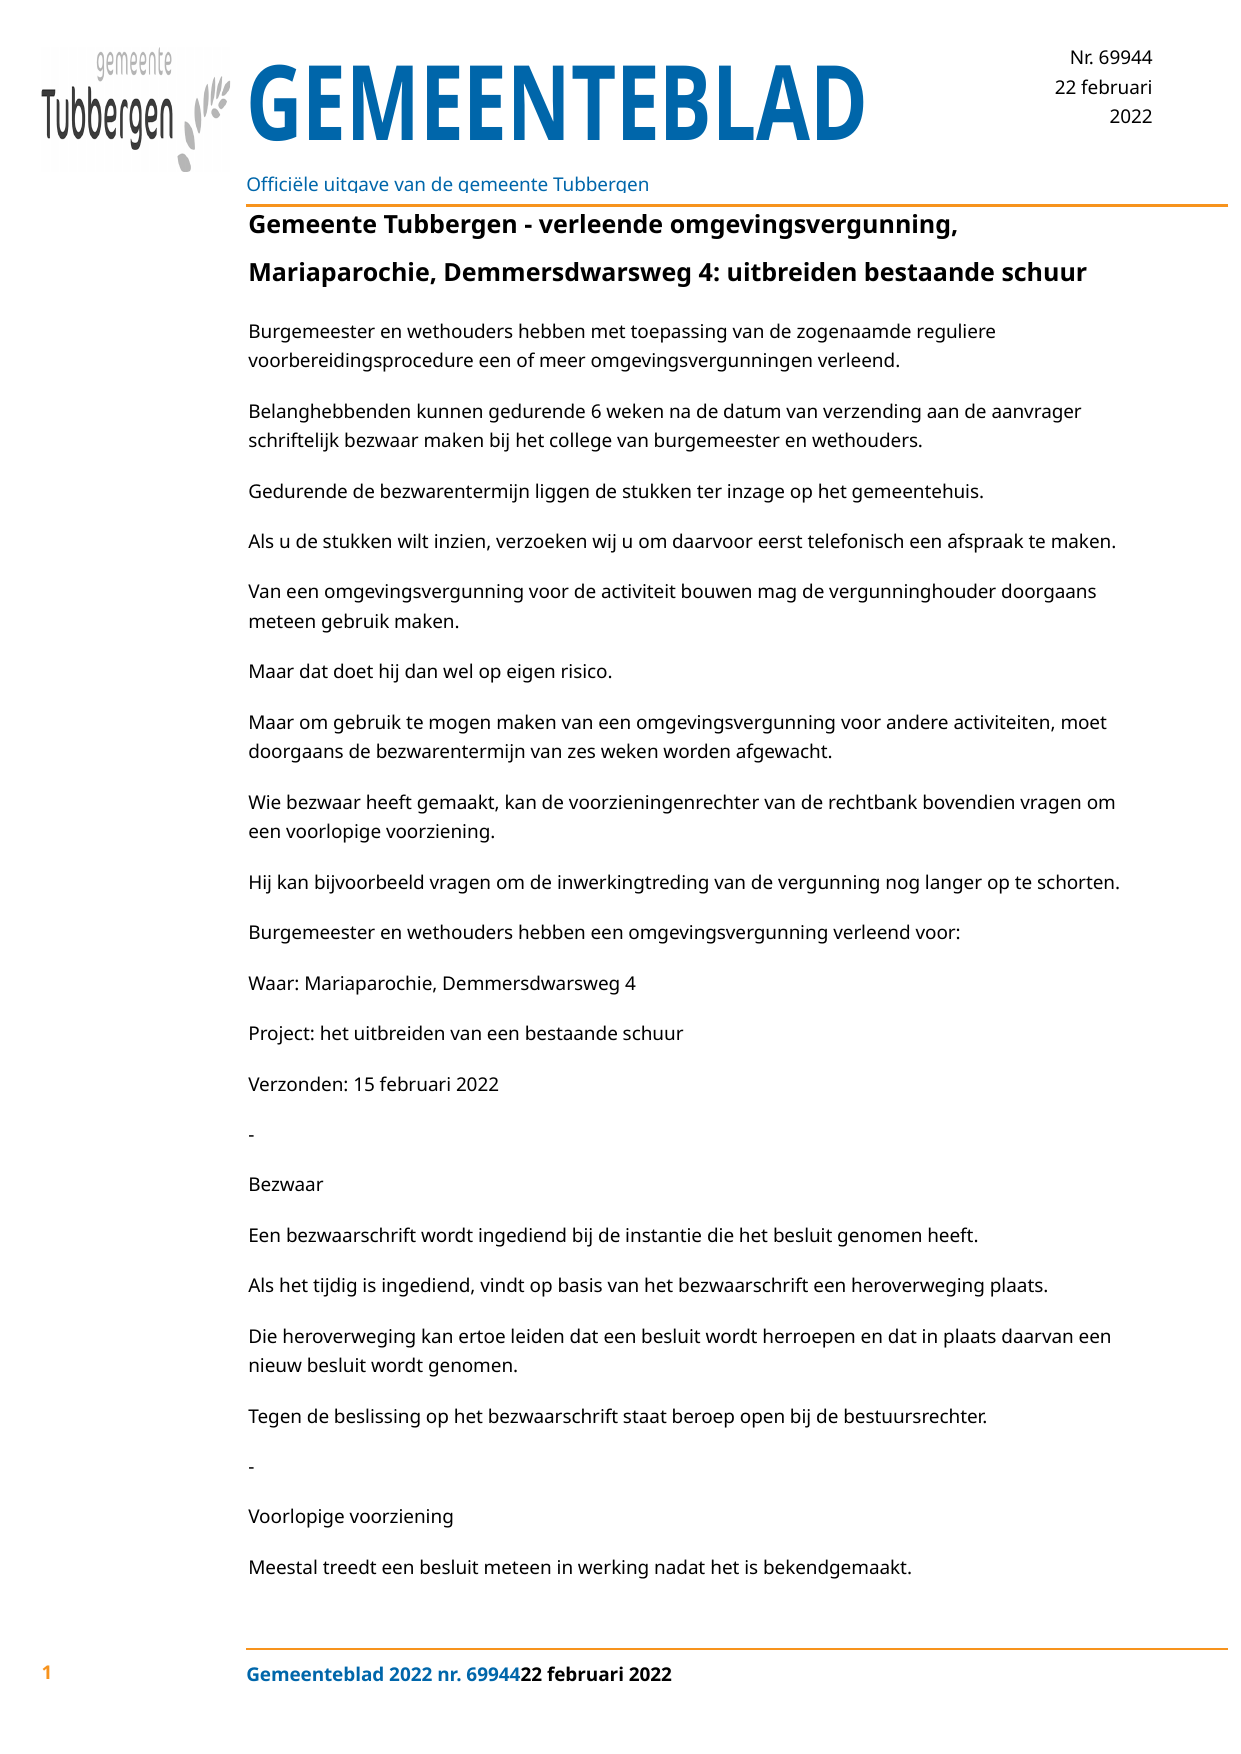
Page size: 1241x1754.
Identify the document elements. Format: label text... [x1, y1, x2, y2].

text Belanghebbenden kunnen gedurende 6 weken na de datum van verzending aan de aanvrager schriftelijk bezwaar maken bij het college van burgemeester en wethouders. [248, 398, 1152, 453]
text - [248, 1453, 1152, 1479]
text Project: het uitbreiden van een bestaande schuur [248, 1020, 1152, 1046]
text Van een omgevingsvergunning voor de activiteit bouwen mag de vergunninghouder doorgaans meteen gebruik maken. [248, 579, 1152, 634]
text - [248, 1121, 1152, 1147]
text Voorlopige voorziening [248, 1504, 1152, 1529]
text Als u de stukken wilt inzien, verzoeken wij u om daarvoor eerst telefonisch een afspraak te maken. [248, 528, 1152, 554]
text Burgemeester en wethouders hebben een omgevingsvergunning verleend voor: [248, 919, 1152, 945]
picture [41, 47, 231, 172]
text Bezwaar [248, 1172, 1152, 1197]
text Wie bezwaar heeft gemaakt, kan de voorzieningenrechter van de rechtbank bovendien vragen om een voorlopige voorziening. [248, 789, 1152, 844]
text Verzonden: 15 februari 2022 [248, 1071, 1152, 1097]
text Meestal treedt een besluit meteen in werking nadat het is bekendgemaakt. [248, 1554, 1152, 1580]
text Maar om gebruik te mogen maken van een omgevingsvergunning voor andere activiteiten, moet doorgaans de bezwarentermijn van zes weken worden afgewacht. [248, 709, 1152, 764]
text Tegen de beslissing op het bezwaarschrift staat beroep open bij de bestuursrechter. [248, 1403, 1152, 1429]
text Maar dat doet hij dan wel op eigen risico. [248, 659, 1152, 684]
text Waar: Mariaparochie, Demmersdwarsweg 4 [248, 970, 1152, 996]
text Die heroverweging kan ertoe leiden dat een besluit wordt herroepen en dat in plaats daarvan een nieuw besluit wordt genomen. [248, 1323, 1152, 1378]
text Als het tijdig is ingediend, vindt op basis van het bezwaarschrift een heroverweging plaats. [248, 1272, 1152, 1298]
text Gedurende de bezwarentermijn liggen de stukken ter inzage op het gemeentehuis. [248, 478, 1152, 504]
text Een bezwaarschrift wordt ingediend bij de instantie die het besluit genomen heeft. [248, 1222, 1152, 1248]
text Gemeente Tubbergen - verleende omgevingsvergunning, Mariaparochie, Demmersdwarsweg 4: uitbreiden bestaande schuur [248, 207, 1152, 288]
text Burgemeester en wethouders hebben met toepassing van de zogenaamde reguliere voorbereidingsprocedure een of meer omgevingsvergunningen verleend. [248, 318, 1152, 373]
text Hij kan bijvoorbeeld vragen om de inwerkingtreding van de vergunning nog langer op te schorten. [248, 869, 1152, 895]
